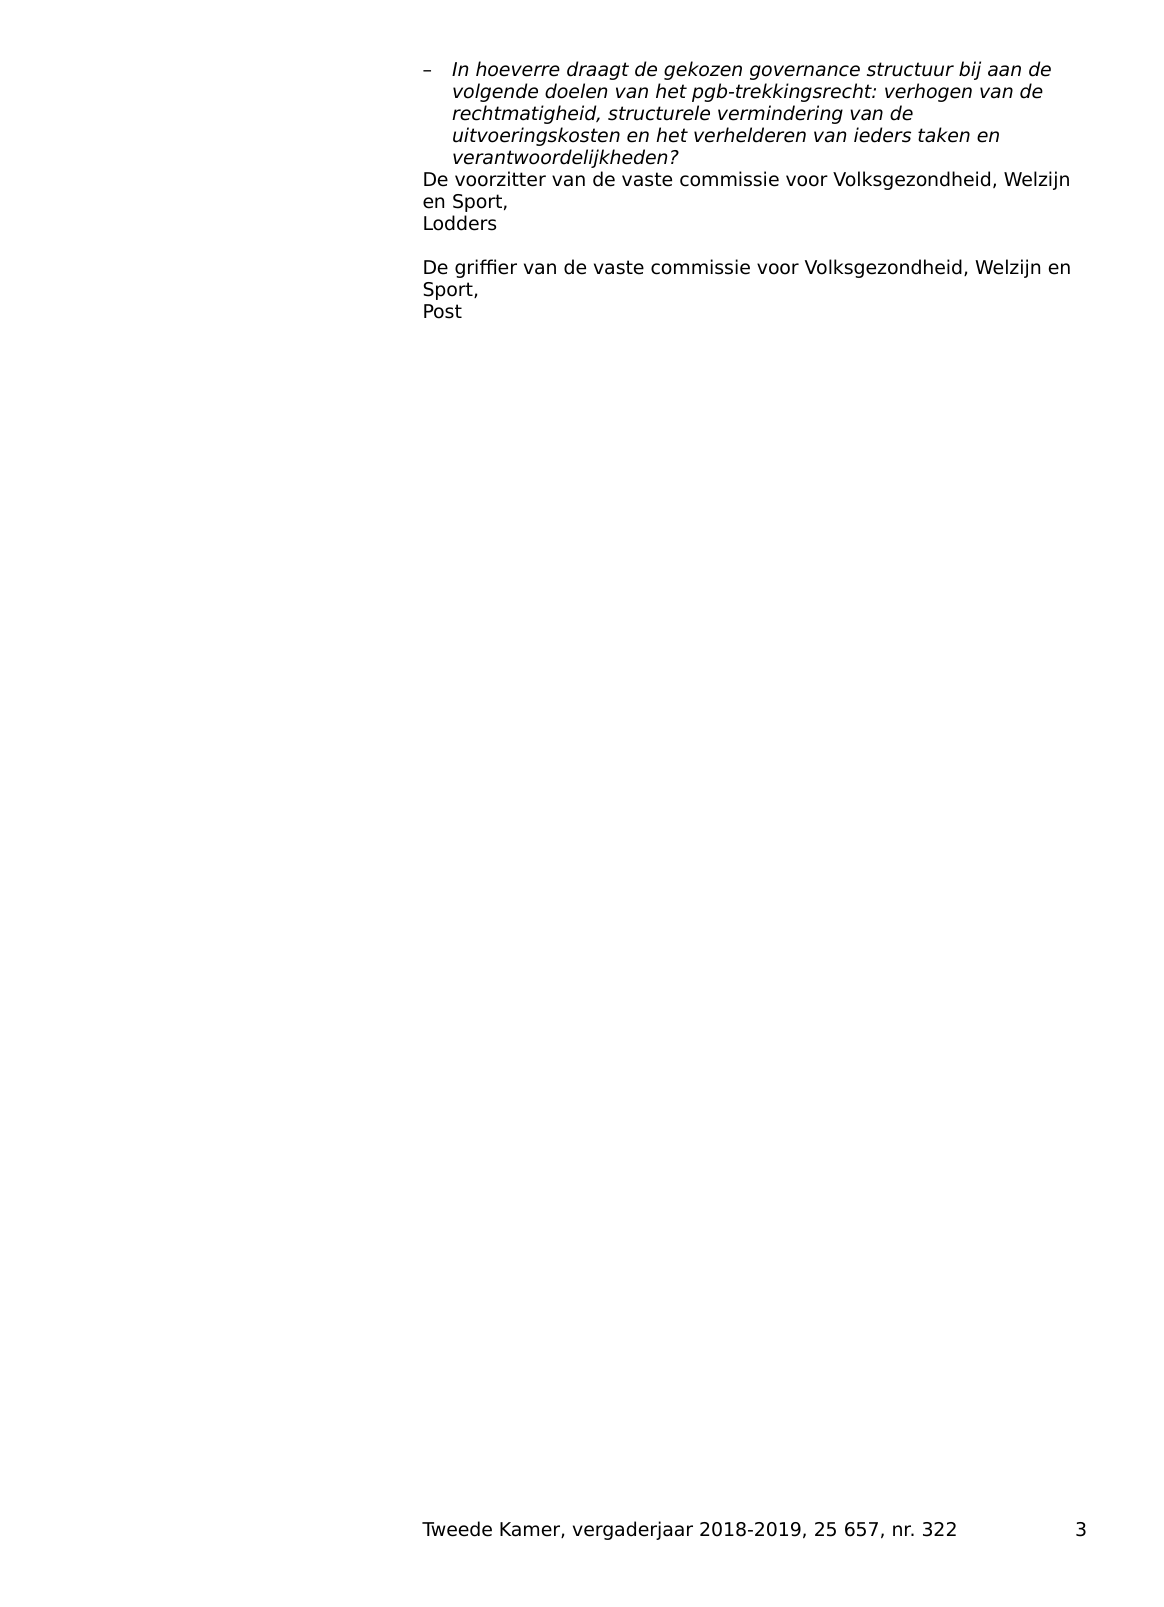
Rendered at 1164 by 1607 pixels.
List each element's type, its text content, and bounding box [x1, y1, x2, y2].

text – In hoeverre draagt de gekozen governance structuur bij aan de volgende doelen van het pgb-trekkingsrecht: verhogen van de rechtmatigheid, structurele vermindering van de uitvoeringskosten en het verhelderen van ieders taken en verantwoordelijkheden? [422, 59, 1087, 169]
text De voorzitter van de vaste commissie voor Volksgezondheid, Welzijn en Sport, Lodders [422, 169, 1087, 235]
text De griffier van de vaste commissie voor Volksgezondheid, Welzijn en Sport, Post [422, 257, 1087, 323]
